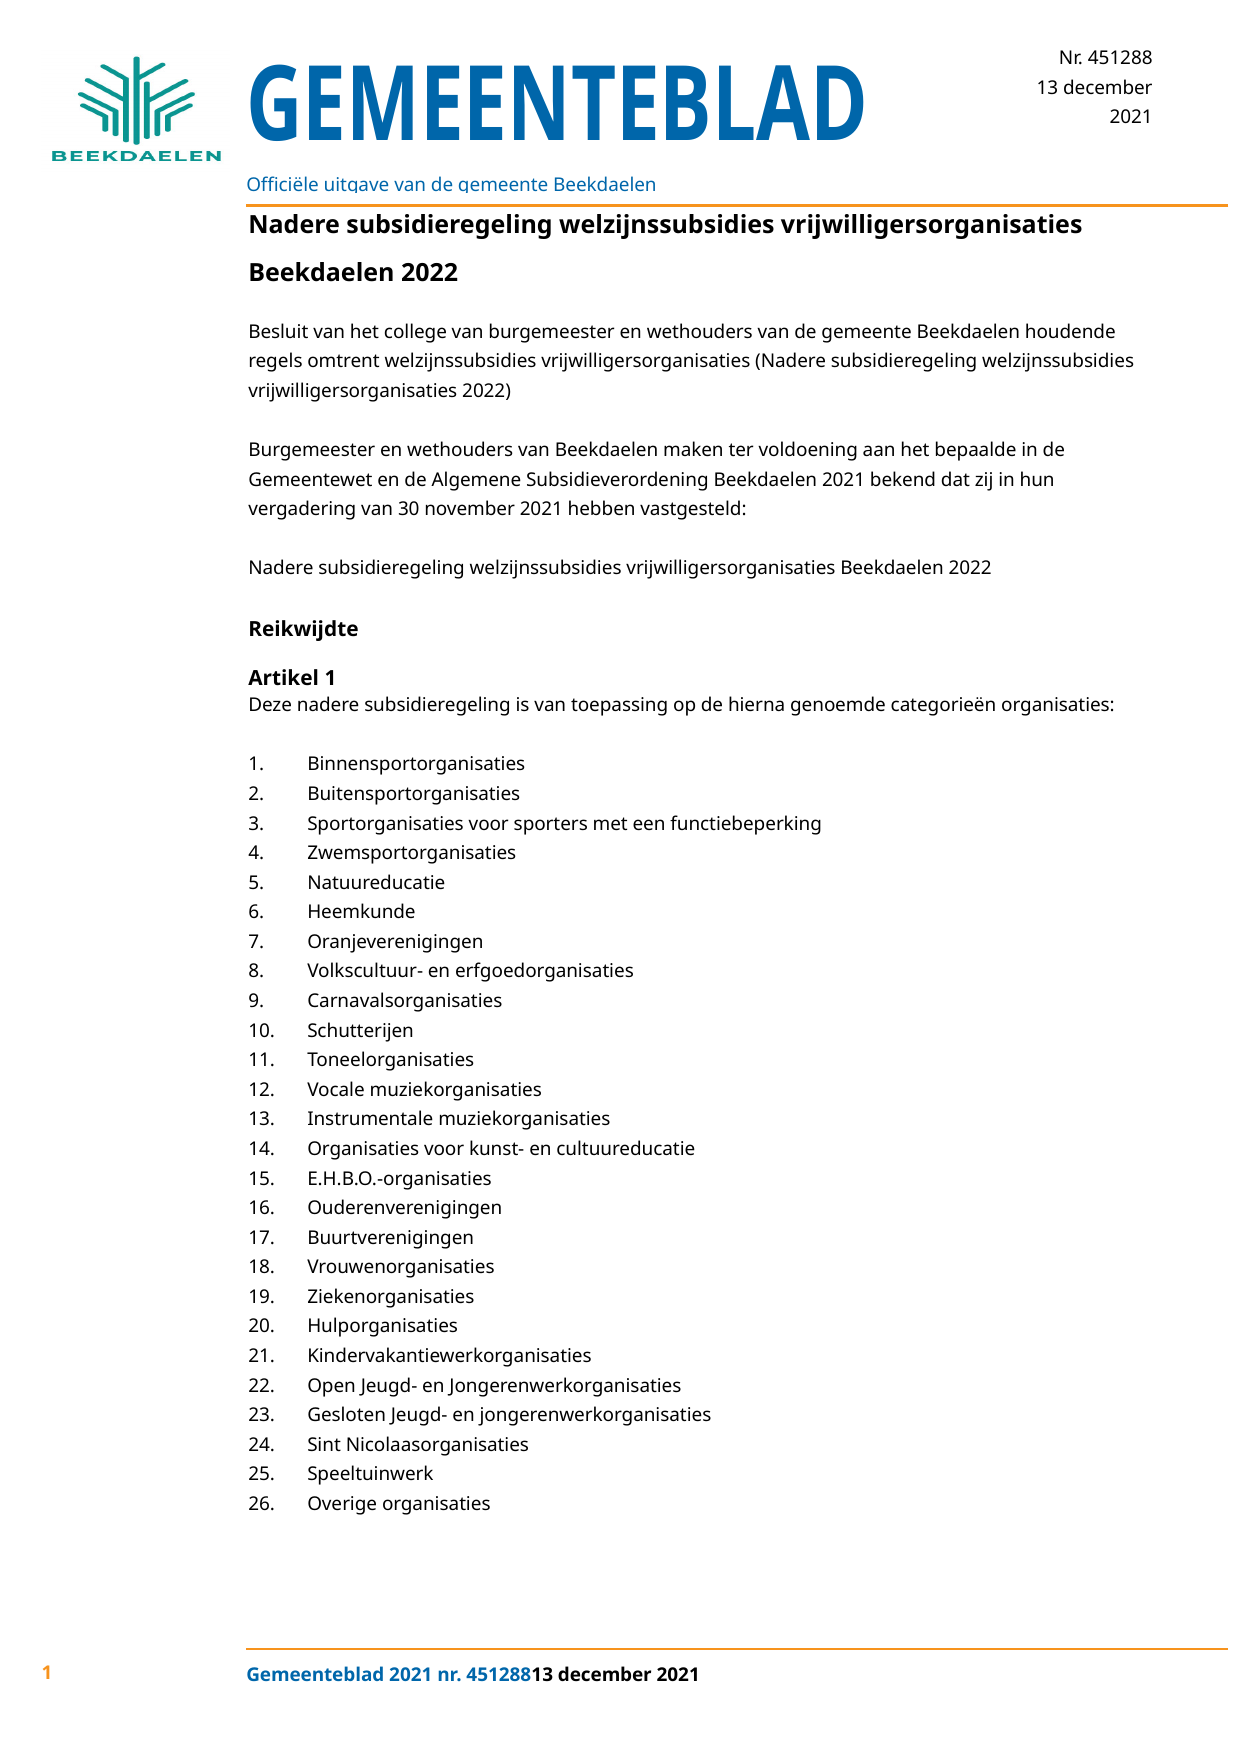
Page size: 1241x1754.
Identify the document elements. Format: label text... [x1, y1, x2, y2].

list Gesloten Jeugd- en jongerenwerkorganisaties [248, 1401, 1152, 1427]
list Oranjeverenigingen [248, 928, 1152, 954]
list Ziekenorganisaties [248, 1283, 1152, 1309]
list Speeltuinwerk [248, 1461, 1152, 1486]
text Reikwijdte [248, 614, 1152, 642]
list Buurtverenigingen [248, 1224, 1152, 1250]
list Overige organisaties [248, 1490, 1152, 1516]
list Volkscultuur- en erfgoedorganisaties [248, 958, 1152, 983]
list E.H.B.O.-organisaties [248, 1165, 1152, 1191]
text Deze nadere subsidieregeling is van toepassing op de hierna genoemde categorieën organisaties: [248, 691, 1152, 717]
text Nadere subsidieregeling welzijnssubsidies vrijwilligersorganisaties Beekdaelen 2022 [248, 207, 1152, 288]
list Hulporganisaties [248, 1313, 1152, 1338]
list Toneelorganisaties [248, 1046, 1152, 1072]
list Sint Nicolaasorganisaties [248, 1431, 1152, 1457]
text Besluit van het college van burgemeester en wethouders van de gemeente Beekdaelen houdende regels omtrent welzijnssubsidies vrijwilligersorganisaties (Nadere subsidieregeling welzijnssubsidies vrijwilligersorganisaties 2022) [248, 318, 1152, 403]
list Binnensportorganisaties [248, 751, 1152, 776]
list Vocale muziekorganisaties [248, 1076, 1152, 1102]
text Nadere subsidieregeling welzijnssubsidies vrijwilligersorganisaties Beekdaelen 2022 [248, 554, 1152, 580]
list Organisaties voor kunst- en cultuureducatie [248, 1135, 1152, 1161]
list Ouderenverenigingen [248, 1194, 1152, 1220]
list Natuureducatie [248, 869, 1152, 895]
list Sportorganisaties voor sporters met een functiebeperking [248, 810, 1152, 836]
list Heemkunde [248, 898, 1152, 924]
text Burgemeester en wethouders van Beekdaelen maken ter voldoening aan het bepaalde in de Gemeentewet en de Algemene Subsidieverordening Beekdaelen 2021 bekend dat zij in hun vergadering van 30 november 2021 hebben vastgesteld: [248, 436, 1152, 521]
list Kindervakantiewerkorganisaties [248, 1342, 1152, 1368]
list Vrouwenorganisaties [248, 1253, 1152, 1279]
list Zwemsportorganisaties [248, 839, 1152, 865]
list Instrumentale muziekorganisaties [248, 1106, 1152, 1131]
list Carnavalsorganisaties [248, 987, 1152, 1013]
picture [41, 47, 231, 172]
list Schutterijen [248, 1017, 1152, 1043]
list Buitensportorganisaties [248, 780, 1152, 806]
list Open Jeugd- en Jongerenwerkorganisaties [248, 1372, 1152, 1398]
text Artikel 1 [248, 663, 1152, 691]
